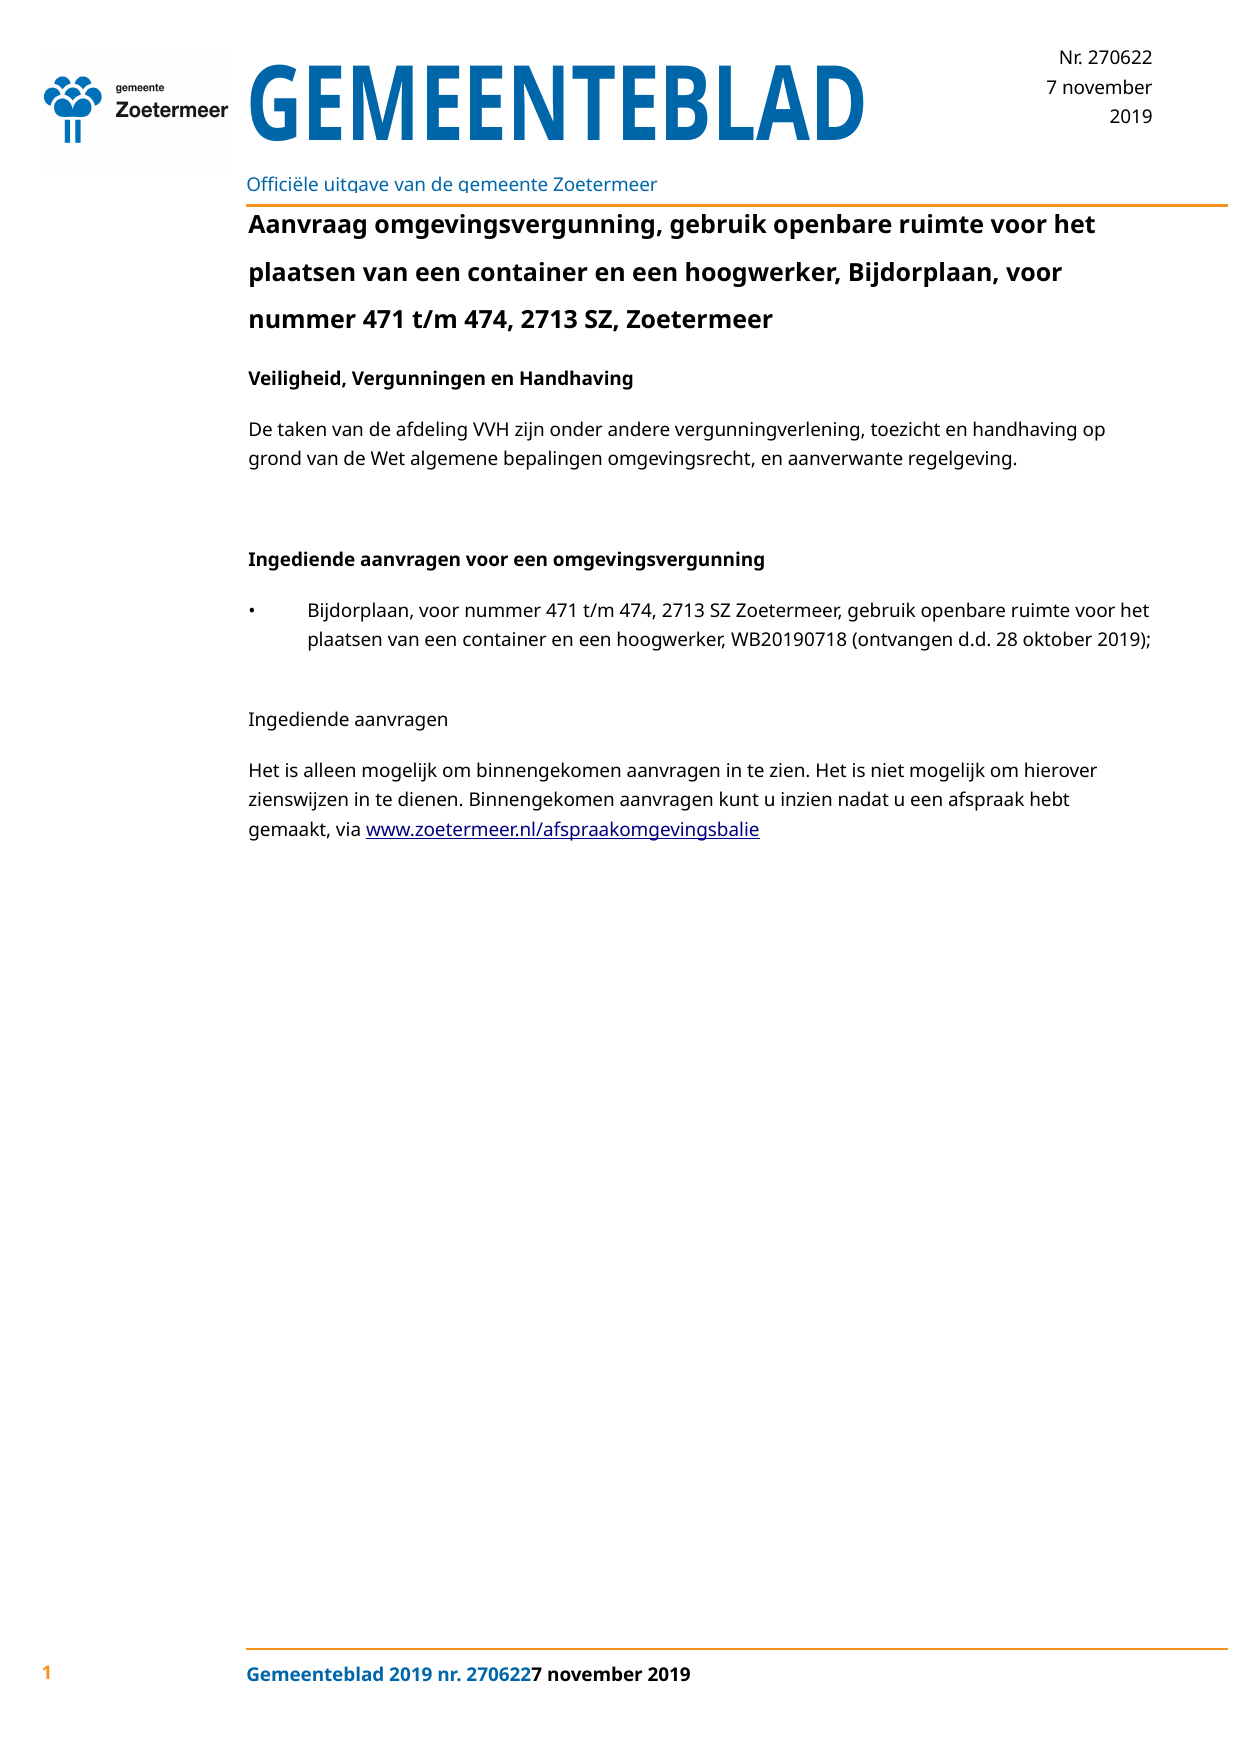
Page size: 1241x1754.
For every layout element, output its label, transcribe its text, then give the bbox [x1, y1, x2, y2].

text Aanvraag omgevingsvergunning, gebruik openbare ruimte voor het plaatsen van een container en een hoogwerker, Bijdorplaan, voor nummer 471 t/m 474, 2713 SZ, Zoetermeer [248, 207, 1152, 336]
picture [41, 47, 231, 172]
text Ingediende aanvragen voor een omgevingsvergunning [248, 546, 1152, 572]
list Bijdorplaan, voor nummer 471 t/m 474, 2713 SZ Zoetermeer, gebruik openbare ruimte voor het plaatsen van een container en een hoogwerker, WB20190718 (ontvangen d.d. 28 oktober 2019); [248, 597, 1152, 652]
text Veiligheid, Vergunningen en Handhaving [248, 366, 1152, 391]
text Ingediende aanvragen [248, 706, 1152, 732]
text De taken van de afdeling VVH zijn onder andere vergunningverlening, toezicht en handhaving op grond van de Wet algemene bepalingen omgevingsrecht, en aanverwante regelgeving. [248, 416, 1152, 471]
text Het is alleen mogelijk om binnengekomen aanvragen in te zien. Het is niet mogelijk om hierover zienswijzen in te dienen. Binnengekomen aanvragen kunt u inzien nadat u een afspraak hebt gemaakt, via www.zoetermeer.nl/afspraakomgevingsbalie [248, 757, 1152, 842]
